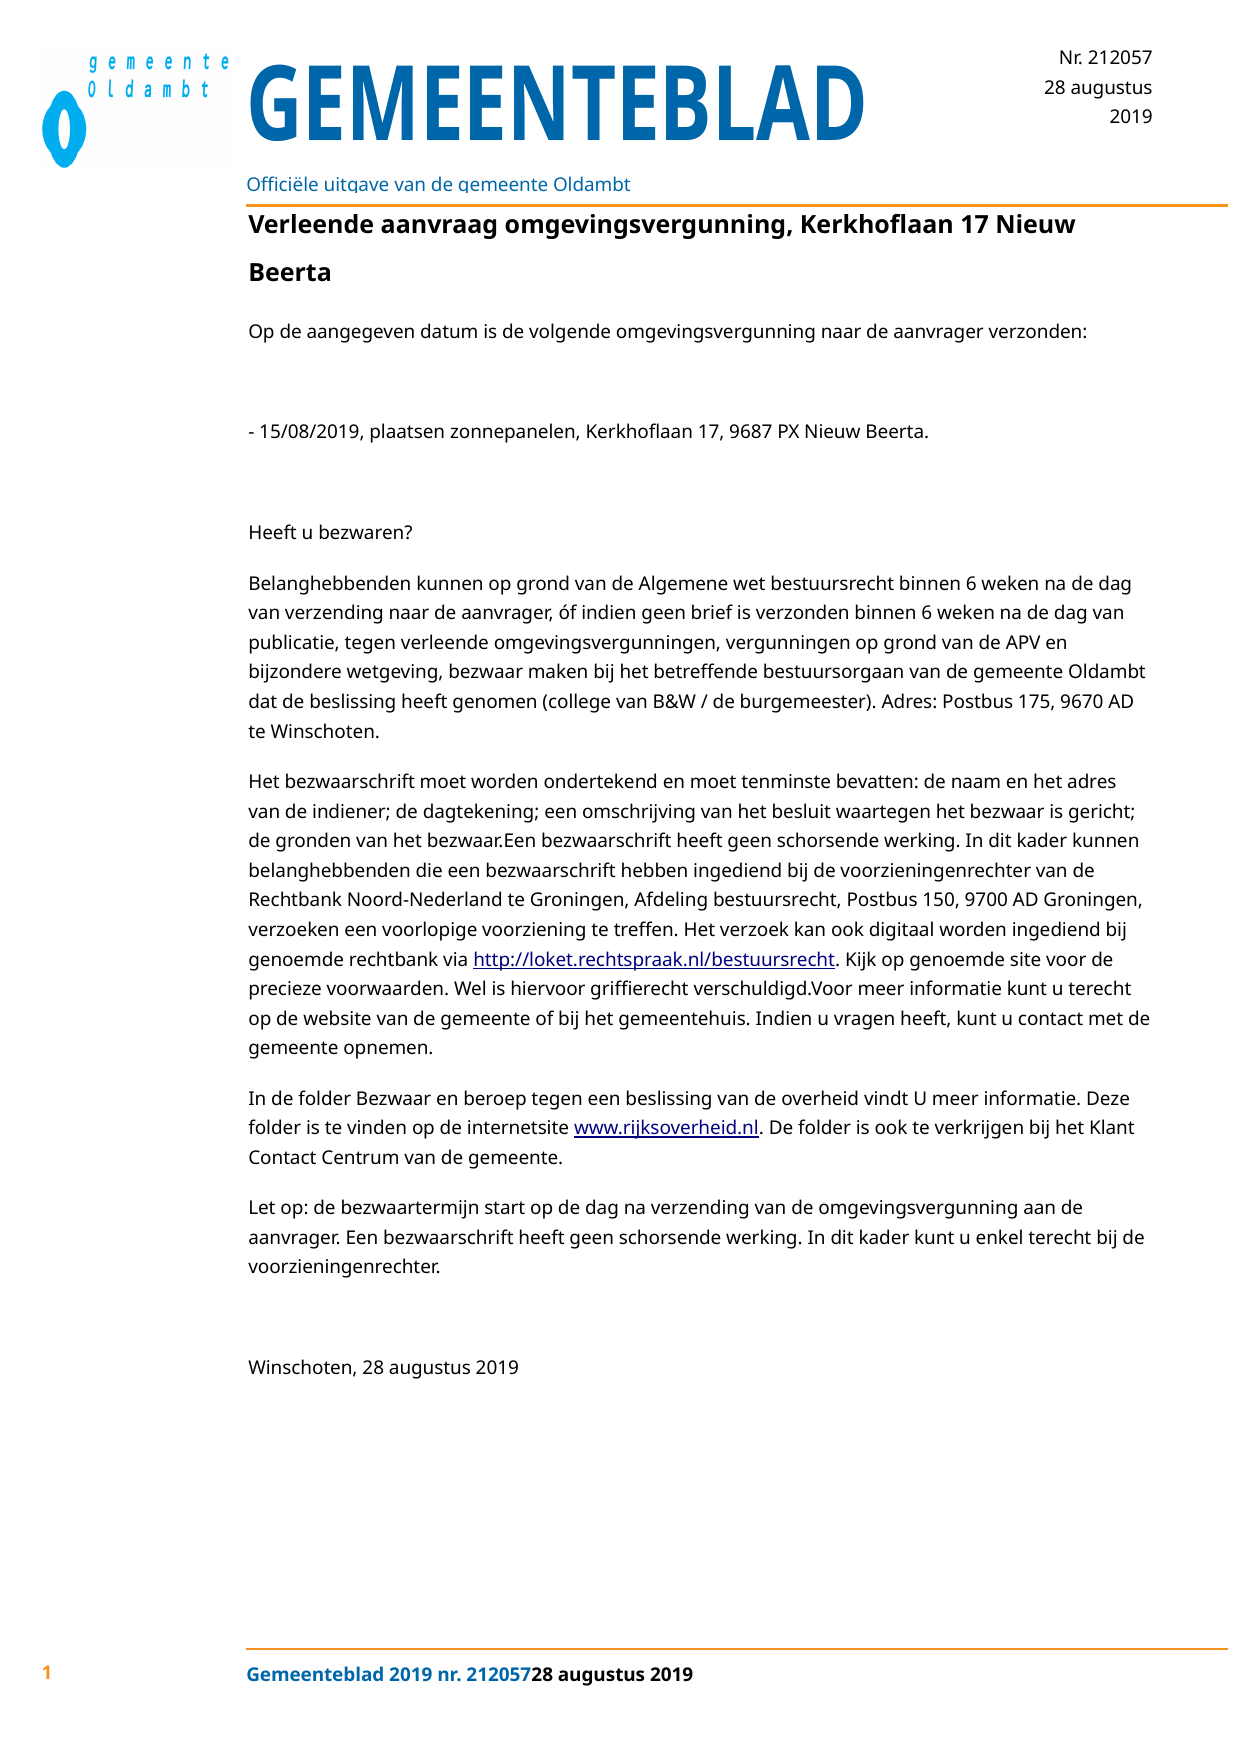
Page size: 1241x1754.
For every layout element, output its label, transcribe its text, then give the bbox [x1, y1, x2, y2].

text Heeft u bezwaren? [248, 519, 1152, 545]
text Op de aangegeven datum is de volgende omgevingsvergunning naar de aanvrager verzonden: [248, 318, 1152, 344]
text Let op: de bezwaartermijn start op de dag na verzending van de omgevingsvergunning aan de aanvrager. Een bezwaarschrift heeft geen schorsende werking. In dit kader kunt u enkel terecht bij de voorzieningenrechter. [248, 1194, 1152, 1279]
text Verleende aanvraag omgevingsvergunning, Kerkhoflaan 17 Nieuw Beerta [248, 207, 1152, 288]
text Winschoten, 28 augustus 2019 [248, 1354, 1152, 1380]
picture [41, 47, 231, 172]
text Belanghebbenden kunnen op grond van de Algemene wet bestuursrecht binnen 6 weken na de dag van verzending naar de aanvrager, óf indien geen brief is verzonden binnen 6 weken na de dag van publicatie, tegen verleende omgevingsvergunningen, vergunningen op grond van de APV en bijzondere wetgeving, bezwaar maken bij het betreffende bestuursorgaan van de gemeente Oldambt dat de beslissing heeft genomen (college van B&W / de burgemeester). Adres: Postbus 175, 9670 AD te Winschoten. [248, 570, 1152, 744]
text Het bezwaarschrift moet worden ondertekend en moet tenminste bevatten: de naam en het adres van de indiener; de dagtekening; een omschrijving van het besluit waartegen het bezwaar is gericht; de gronden van het bezwaar.Een bezwaarschrift heeft geen schorsende werking. In dit kader kunnen belanghebbenden die een bezwaarschrift hebben ingediend bij de voorzieningenrechter van de Rechtbank Noord-Nederland te Groningen, Afdeling bestuursrecht, Postbus 150, 9700 AD Groningen, verzoeken een voorlopige voorziening te treffen. Het verzoek kan ook digitaal worden ingediend bij genoemde rechtbank via http://loket.rechtspraak.nl/bestuursrecht. Kijk op genoemde site voor de precieze voorwaarden. Wel is hiervoor griffierecht verschuldigd.Voor meer informatie kunt u terecht op de website van de gemeente of bij het gemeentehuis. Indien u vragen heeft, kunt u contact met de gemeente opnemen. [248, 768, 1152, 1060]
text - 15/08/2019, plaatsen zonnepanelen, Kerkhoflaan 17, 9687 PX Nieuw Beerta. [248, 419, 1152, 444]
text In de folder Bezwaar en beroep tegen een beslissing van de overheid vindt U meer informatie. Deze folder is te vinden op de internetsite www.rijksoverheid.nl. De folder is ook te verkrijgen bij het Klant Contact Centrum van de gemeente. [248, 1085, 1152, 1170]
